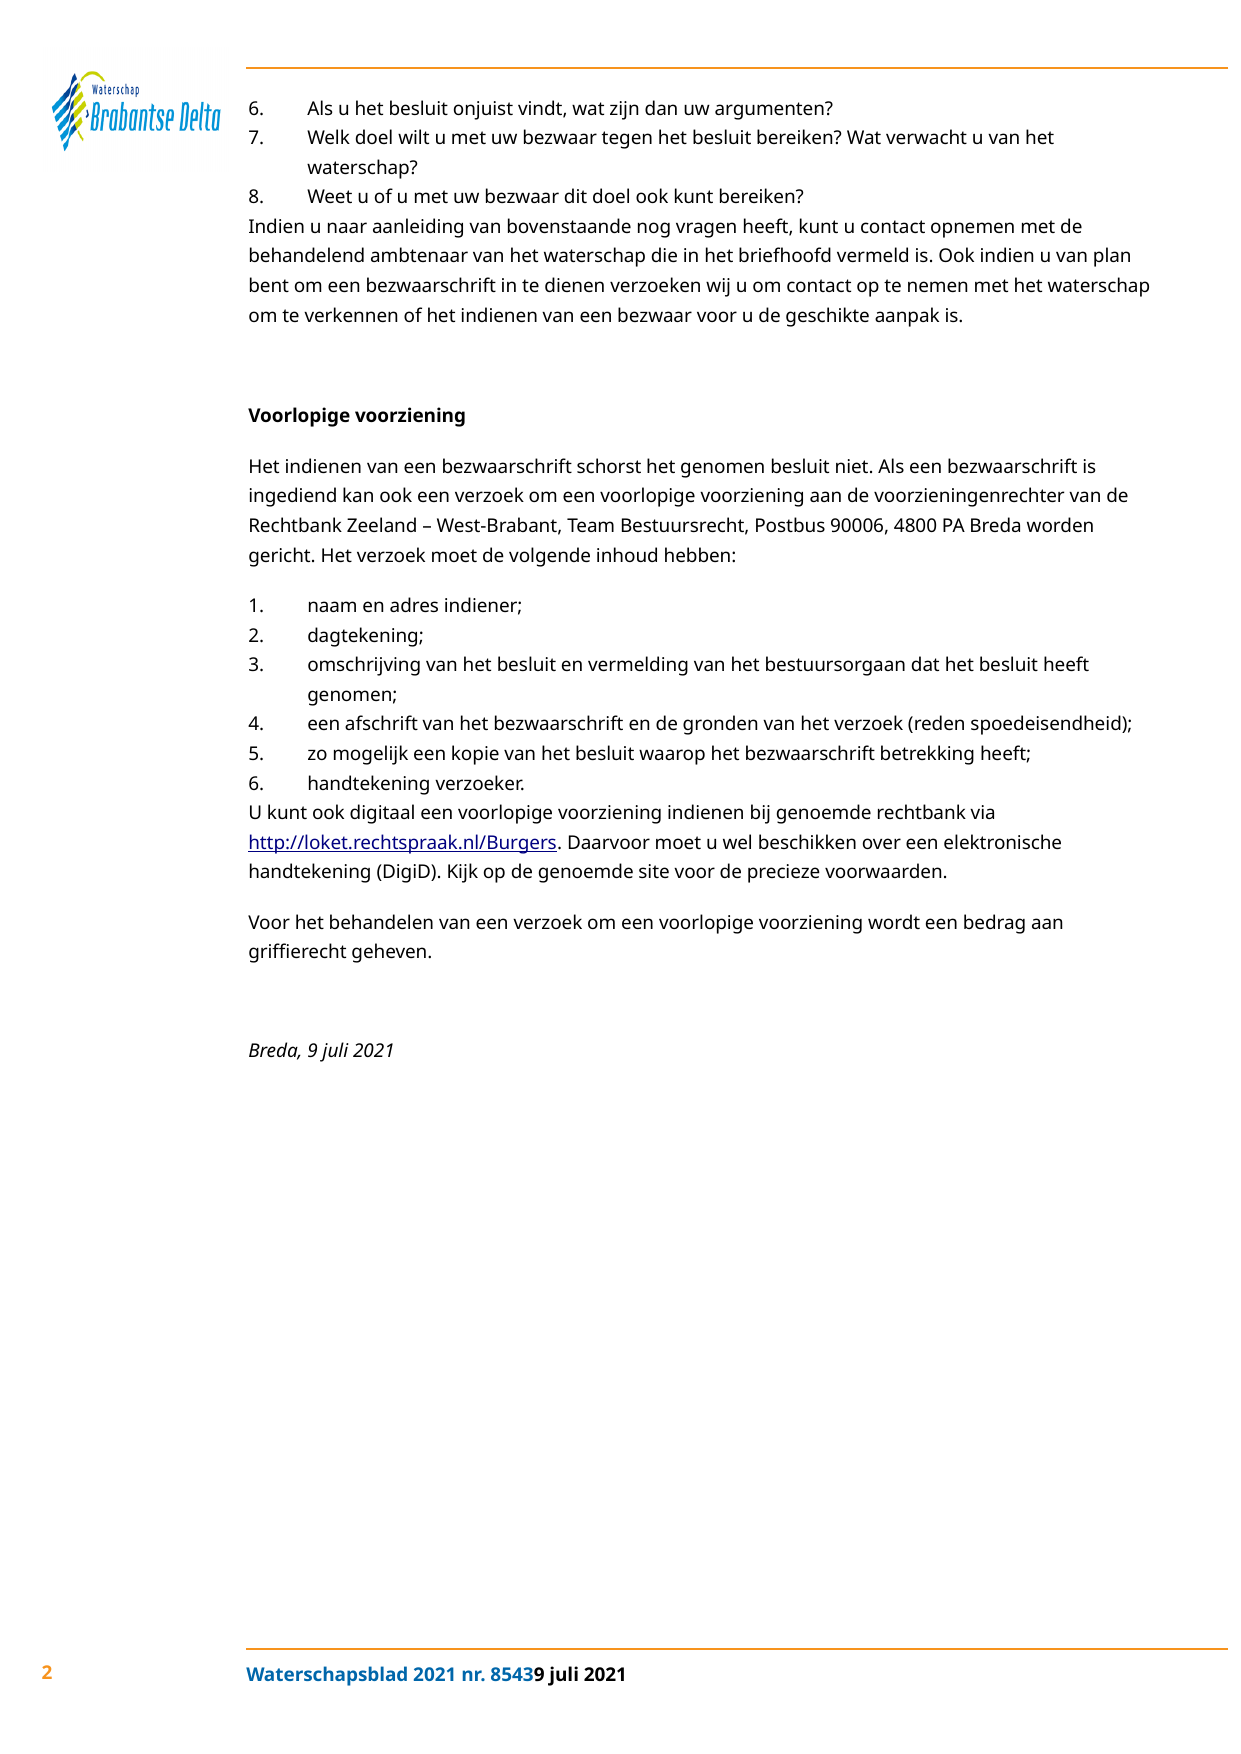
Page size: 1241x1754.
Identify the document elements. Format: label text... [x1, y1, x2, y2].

text Het indienen van een bezwaarschrift schorst het genomen besluit niet. Als een bezwaarschrift is ingediend kan ook een verzoek om een voorlopige voorziening aan de voorzieningenrechter van de Rechtbank Zeeland – West-Brabant, Team Bestuursrecht, Postbus 90006, 4800 PA Breda worden gericht. Het verzoek moet de volgende inhoud hebben: [248, 453, 1152, 568]
list handtekening verzoeker. [248, 770, 1152, 796]
text Voorlopige voorziening [248, 403, 1152, 428]
text U kunt ook digitaal een voorlopige voorziening indienen bij genoemde rechtbank via http://loket.rechtspraak.nl/Burgers. Daarvoor moet u wel beschikken over een elektronische handtekening (DigiD). Kijk op de genoemde site voor de precieze voorwaarden. [248, 799, 1152, 884]
list Weet u of u met uw bezwaar dit doel ook kunt bereiken? [248, 183, 1152, 209]
list dagtekening; [248, 622, 1152, 648]
list naam en adres indiener; [248, 592, 1152, 618]
list Als u het besluit onjuist vindt, wat zijn dan uw argumenten? [248, 95, 1152, 121]
list omschrijving van het besluit en vermelding van het bestuursorgaan dat het besluit heeft genomen; [248, 651, 1152, 707]
picture [41, 47, 231, 172]
text Indien u naar aanleiding van bovenstaande nog vragen heeft, kunt u contact opnemen met de behandelend ambtenaar van het waterschap die in het briefhoofd vermeld is. Ook indien u van plan bent om een bezwaarschrift in te dienen verzoeken wij u om contact op te nemen met het waterschap om te verkennen of het indienen van een bezwaar voor u de geschikte aanpak is. [248, 213, 1152, 328]
text Voor het behandelen van een verzoek om een voorlopige voorziening wordt een bedrag aan griffierecht geheven. [248, 909, 1152, 964]
list zo mogelijk een kopie van het besluit waarop het bezwaarschrift betrekking heeft; [248, 740, 1152, 766]
list een afschrift van het bezwaarschrift en de gronden van het verzoek (reden spoedeisendheid); [248, 711, 1152, 736]
text Breda, 9 juli 2021 [248, 1037, 1152, 1062]
list Welk doel wilt u met uw bezwaar tegen het besluit bereiken? Wat verwacht u van het waterschap? [248, 124, 1152, 180]
